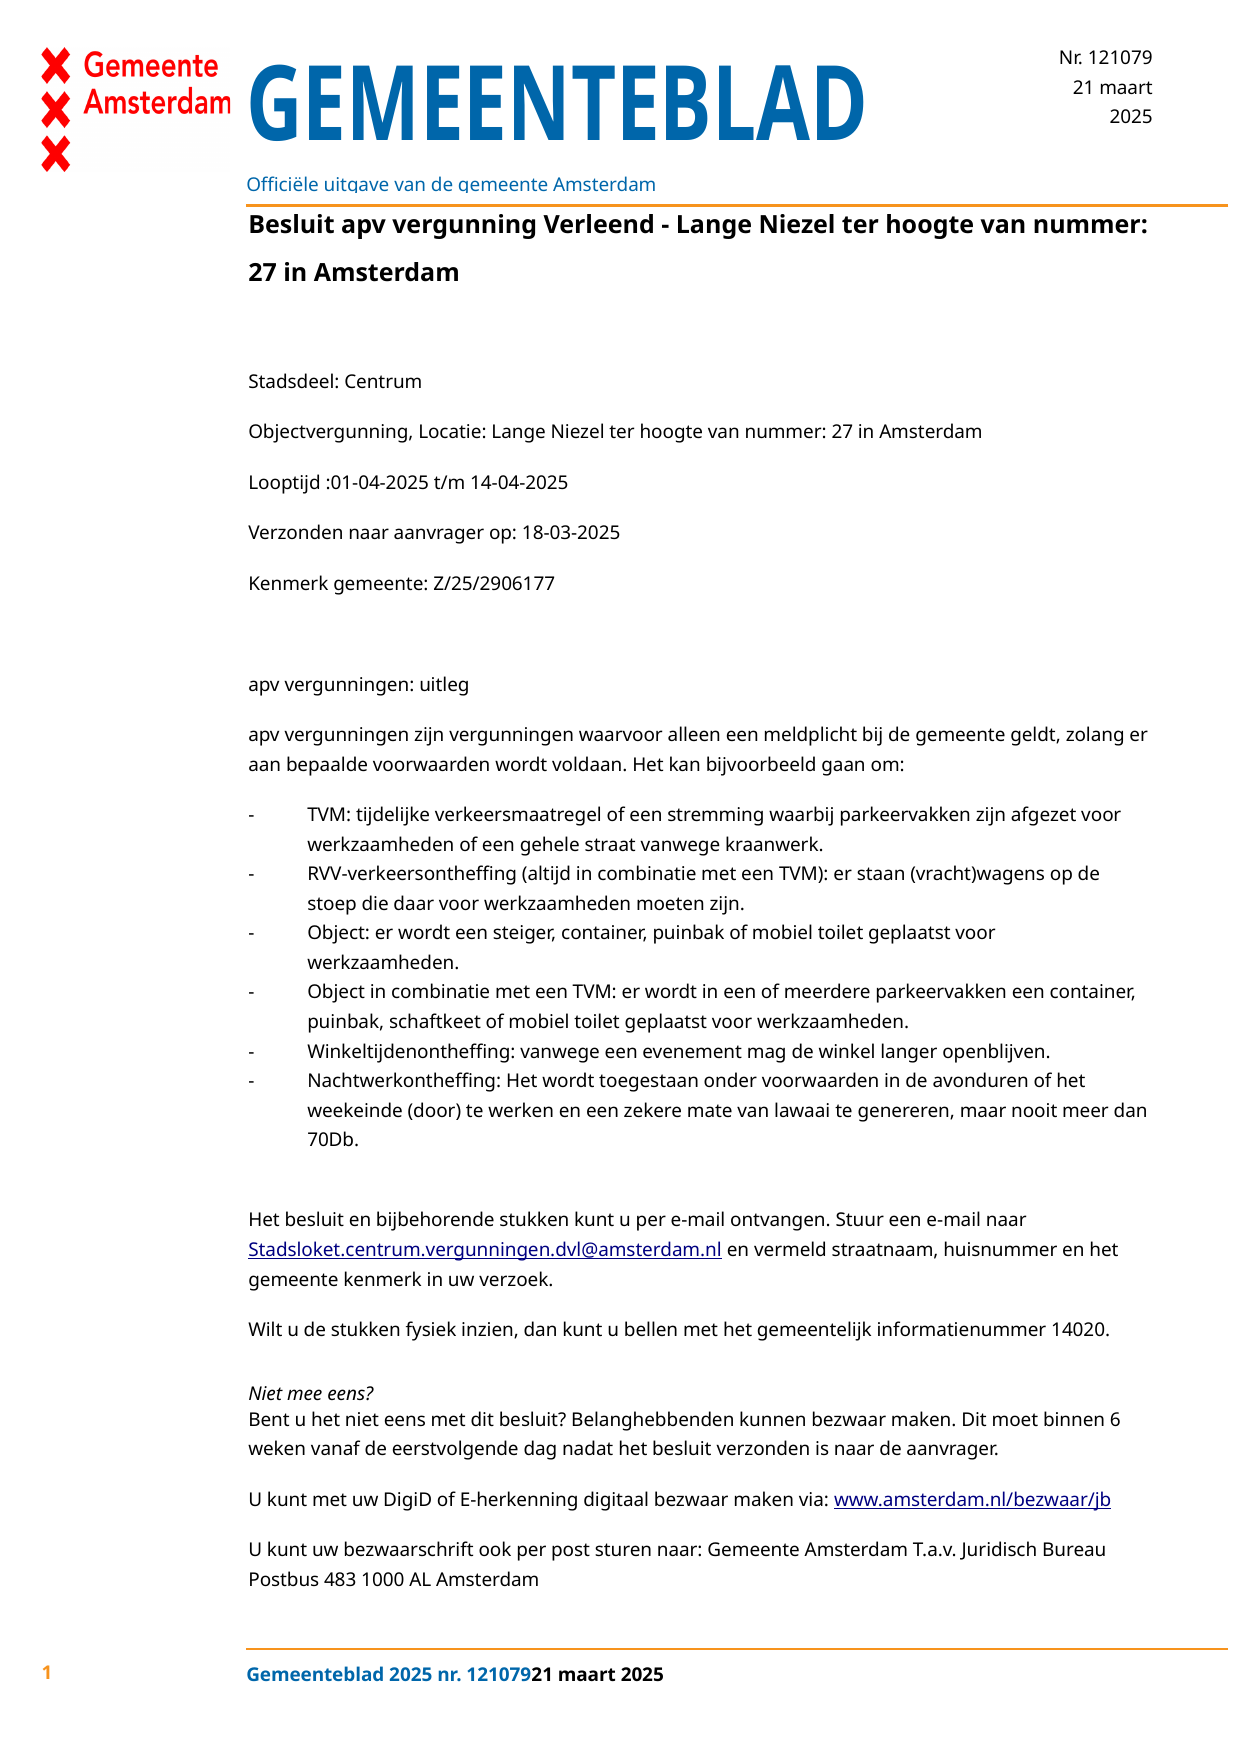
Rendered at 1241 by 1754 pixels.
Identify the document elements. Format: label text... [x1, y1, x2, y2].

text Wilt u de stukken fysiek inzien, dan kunt u bellen met het gemeentelijk informatienummer 14020. [248, 1316, 1152, 1342]
text Objectvergunning, Locatie: Lange Niezel ter hoogte van nummer: 27 in Amsterdam [248, 419, 1152, 444]
text Bent u het niet eens met dit besluit? Belanghebbenden kunnen bezwaar maken. Dit moet binnen 6 weken vanaf de eerstvolgende dag nadat het besluit verzonden is naar de aanvrager. [248, 1406, 1152, 1461]
list Nachtwerkontheffing: Het wordt toegestaan onder voorwaarden in de avonduren of het weekeinde (door) te werken en een zekere mate van lawaai te genereren, maar nooit meer dan 70Db. [248, 1067, 1152, 1152]
text U kunt met uw DigiD of E-herkenning digitaal bezwaar maken via: www.amsterdam.nl/bezwaar/jb [248, 1486, 1152, 1512]
list TVM: tijdelijke verkeersmaatregel of een stremming waarbij parkeervakken zijn afgezet voor werkzaamheden of een gehele straat vanwege kraanwerk. [248, 801, 1152, 857]
list RVV-verkeersontheffing (altijd in combinatie met een TVM): er staan (vracht)wagens op de stoep die daar voor werkzaamheden moeten zijn. [248, 860, 1152, 916]
text Niet mee eens? [248, 1380, 1152, 1406]
text U kunt uw bezwaarschrift ook per post sturen naar: Gemeente Amsterdam T.a.v. Juridisch Bureau Postbus 483 1000 AL Amsterdam [248, 1536, 1152, 1592]
text apv vergunningen: uitleg [248, 671, 1152, 697]
text Stadsdeel: Centrum [248, 368, 1152, 394]
list Object: er wordt een steiger, container, puinbak of mobiel toilet geplaatst voor werkzaamheden. [248, 919, 1152, 975]
text Het besluit en bijbehorende stukken kunt u per e-mail ontvangen. Stuur een e-mail naar Stadsloket.centrum.vergunningen.dvl@amsterdam.nl en vermeld straatnaam, huisnummer en het gemeente kenmerk in uw verzoek. [248, 1207, 1152, 1292]
text Verzonden naar aanvrager op: 18-03-2025 [248, 519, 1152, 545]
text Kenmerk gemeente: Z/25/2906177 [248, 570, 1152, 596]
list Winkeltijdenontheffing: vanwege een evenement mag de winkel langer openblijven. [248, 1038, 1152, 1064]
picture [41, 47, 231, 172]
text Looptijd :01-04-2025 t/m 14-04-2025 [248, 469, 1152, 495]
list Object in combinatie met een TVM: er wordt in een of meerdere parkeervakken een container, puinbak, schaftkeet of mobiel toilet geplaatst voor werkzaamheden. [248, 979, 1152, 1034]
text Besluit apv vergunning Verleend - Lange Niezel ter hoogte van nummer: 27 in Amsterdam [248, 207, 1152, 288]
text apv vergunningen zijn vergunningen waarvoor alleen een meldplicht bij de gemeente geldt, zolang er aan bepaalde voorwaarden wordt voldaan. Het kan bijvoorbeeld gaan om: [248, 721, 1152, 777]
